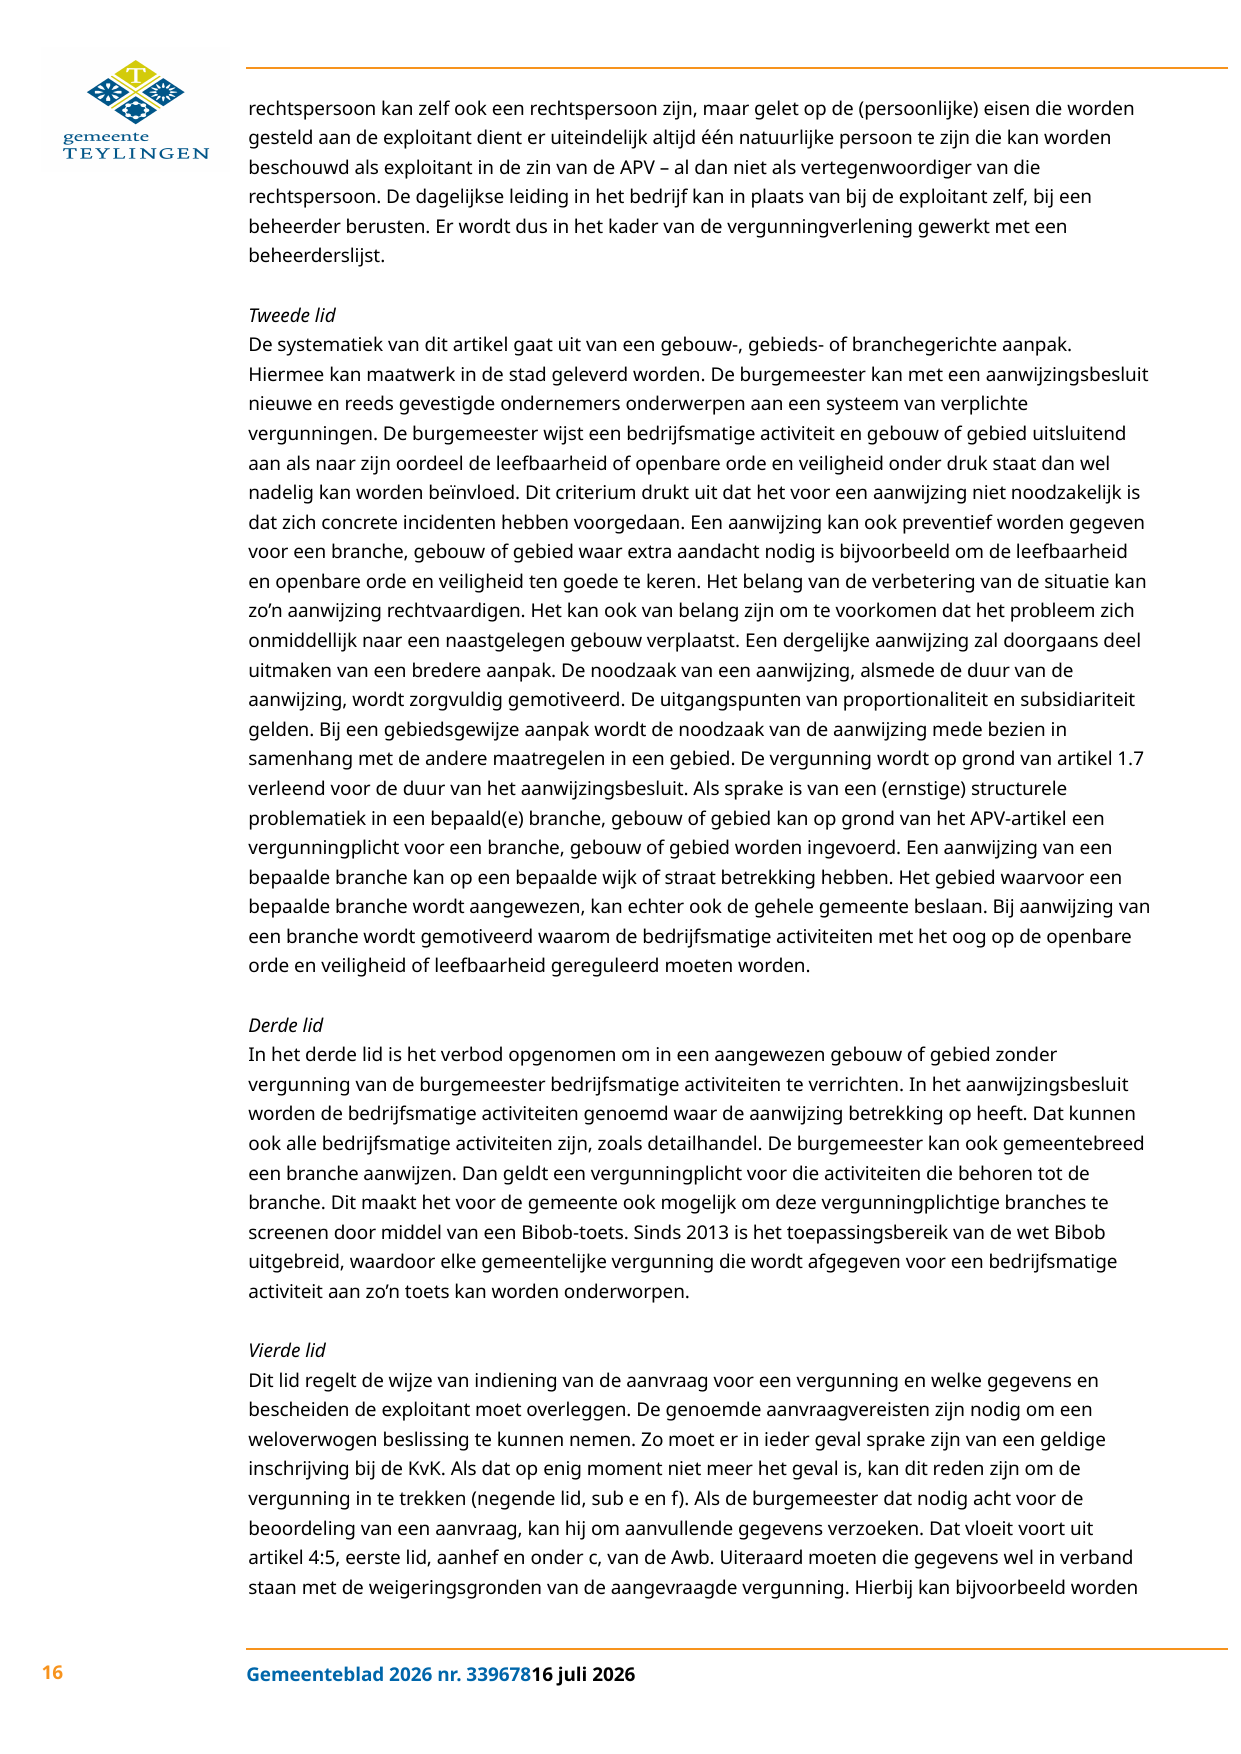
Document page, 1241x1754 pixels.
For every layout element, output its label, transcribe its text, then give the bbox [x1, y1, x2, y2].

text rechtspersoon kan zelf ook een rechtspersoon zijn, maar gelet op de (persoonlijke) eisen die worden gesteld aan de exploitant dient er uiteindelijk altijd één natuurlijke persoon te zijn die kan worden beschouwd als exploitant in de zin van de APV – al dan niet als vertegenwoordiger van die rechtspersoon. De dagelijkse leiding in het bedrijf kan in plaats van bij de exploitant zelf, bij een beheerder berusten. Er wordt dus in het kader van de vergunningverlening gewerkt met een beheerderslijst. [248, 95, 1152, 268]
text Dit lid regelt de wijze van indiening van de aanvraag voor een vergunning en welke gegevens en bescheiden de exploitant moet overleggen. De genoemde aanvraagvereisten zijn nodig om een weloverwogen beslissing te kunnen nemen. Zo moet er in ieder geval sprake zijn van een geldige inschrijving bij de KvK. Als dat op enig moment niet meer het geval is, kan dit reden zijn om de vergunning in te trekken (negende lid, sub e en f). Als de burgemeester dat nodig acht voor de beoordeling van een aanvraag, kan hij om aanvullende gegevens verzoeken. Dat vloeit voort uit artikel 4:5, eerste lid, aanhef en onder c, van de Awb. Uiteraard moeten die gegevens wel in verband staan met de weigeringsgronden van de aangevraagde vergunning. Hierbij kan bijvoorbeeld worden [248, 1367, 1152, 1600]
text Derde lid [248, 1012, 1152, 1038]
text De systematiek van dit artikel gaat uit van een gebouw-, gebieds- of branchegerichte aanpak. Hiermee kan maatwerk in de stad geleverd worden. De burgemeester kan met een aanwijzingsbesluit nieuwe en reeds gevestigde ondernemers onderwerpen aan een systeem van verplichte vergunningen. De burgemeester wijst een bedrijfsmatige activiteit en gebouw of gebied uitsluitend aan als naar zijn oordeel de leefbaarheid of openbare orde en veiligheid onder druk staat dan wel nadelig kan worden beïnvloed. Dit criterium drukt uit dat het voor een aanwijzing niet noodzakelijk is dat zich concrete incidenten hebben voorgedaan. Een aanwijzing kan ook preventief worden gegeven voor een branche, gebouw of gebied waar extra aandacht nodig is bijvoorbeeld om de leefbaarheid en openbare orde en veiligheid ten goede te keren. Het belang van de verbetering van de situatie kan zo’n aanwijzing rechtvaardigen. Het kan ook van belang zijn om te voorkomen dat het probleem zich onmiddellijk naar een naastgelegen gebouw verplaatst. Een dergelijke aanwijzing zal doorgaans deel uitmaken van een bredere aanpak. De noodzaak van een aanwijzing, alsmede de duur van de aanwijzing, wordt zorgvuldig gemotiveerd. De uitgangspunten van proportionaliteit en subsidiariteit gelden. Bij een gebiedsgewijze aanpak wordt de noodzaak van de aanwijzing mede bezien in samenhang met de andere maatregelen in een gebied. De vergunning wordt op grond van artikel 1.7 verleend voor de duur van het aanwijzingsbesluit. Als sprake is van een (ernstige) structurele problematiek in een bepaald(e) branche, gebouw of gebied kan op grond van het APV-artikel een vergunningplicht voor een branche, gebouw of gebied worden ingevoerd. Een aanwijzing van een bepaalde branche kan op een bepaalde wijk of straat betrekking hebben. Het gebied waarvoor een bepaalde branche wordt aangewezen, kan echter ook de gehele gemeente beslaan. Bij aanwijzing van een branche wordt gemotiveerd waarom de bedrijfsmatige activiteiten met het oog op de openbare orde en veiligheid of leefbaarheid gereguleerd moeten worden. [248, 331, 1152, 978]
picture [41, 47, 231, 172]
text Tweede lid [248, 302, 1152, 328]
text In het derde lid is het verbod opgenomen om in een aangewezen gebouw of gebied zonder vergunning van de burgemeester bedrijfsmatige activiteiten te verrichten. In het aanwijzingsbesluit worden de bedrijfsmatige activiteiten genoemd waar de aanwijzing betrekking op heeft. Dat kunnen ook alle bedrijfsmatige activiteiten zijn, zoals detailhandel. De burgemeester kan ook gemeentebreed een branche aanwijzen. Dan geldt een vergunningplicht voor die activiteiten die behoren tot de branche. Dit maakt het voor de gemeente ook mogelijk om deze vergunningplichtige branches te screenen door middel van een Bibob-toets. Sinds 2013 is het toepassingsbereik van de wet Bibob uitgebreid, waardoor elke gemeentelijke vergunning die wordt afgegeven voor een bedrijfsmatige activiteit aan zo’n toets kan worden onderworpen. [248, 1041, 1152, 1304]
text Vierde lid [248, 1337, 1152, 1363]
